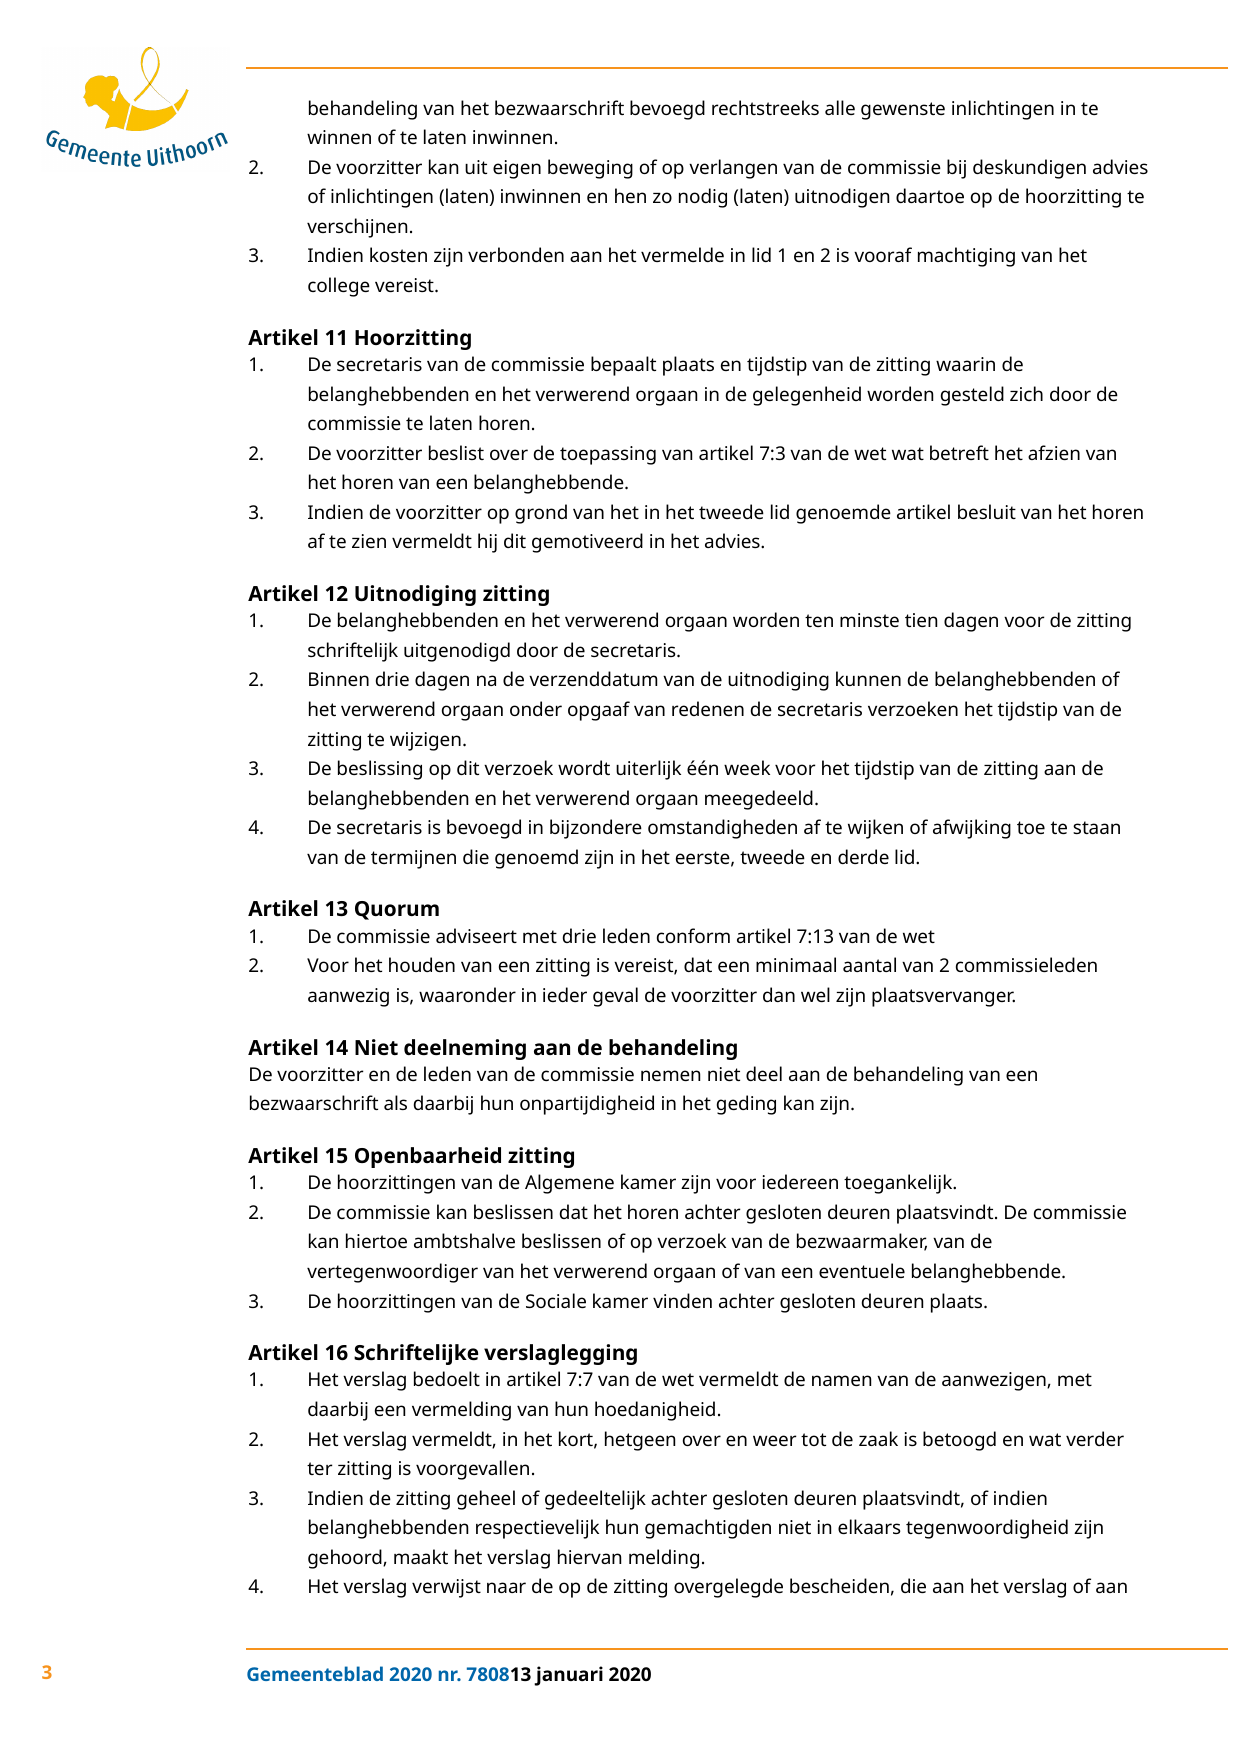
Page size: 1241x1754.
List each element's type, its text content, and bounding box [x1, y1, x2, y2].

list De hoorzittingen van de Algemene kamer zijn voor iedereen toegankelijk. [248, 1169, 1152, 1195]
text Artikel 13 Quorum [248, 894, 1152, 923]
list De hoorzittingen van de Sociale kamer vinden achter gesloten deuren plaats. [248, 1288, 1152, 1313]
list Het verslag vermeldt, in het kort, hetgeen over en weer tot de zaak is betoogd en wat verder ter zitting is voorgevallen. [248, 1426, 1152, 1481]
list De voorzitter beslist over de toepassing van artikel 7:3 van de wet wat betreft het afzien van het horen van een belanghebbende. [248, 440, 1152, 495]
text Artikel 16 Schriftelijke verslaglegging [248, 1338, 1152, 1367]
list Indien kosten zijn verbonden aan het vermelde in lid 1 en 2 is vooraf machtiging van het college vereist. [248, 243, 1152, 298]
text Artikel 15 Openbaarheid zitting [248, 1141, 1152, 1169]
list De belanghebbenden en het verwerend orgaan worden ten minste tien dagen voor de zitting schriftelijk uitgenodigd door de secretaris. [248, 607, 1152, 663]
list Indien de zitting geheel of gedeeltelijk achter gesloten deuren plaatsvindt, of indien belanghebbenden respectievelijk hun gemachtigden niet in elkaars tegenwoordigheid zijn gehoord, maakt het verslag hiervan melding. [248, 1485, 1152, 1570]
list De beslissing op dit verzoek wordt uiterlijk één week voor het tijdstip van de zitting aan de belanghebbenden en het verwerend orgaan meegedeeld. [248, 755, 1152, 811]
list behandeling van het bezwaarschrift bevoegd rechtstreeks alle gewenste inlichtingen in te winnen of te laten inwinnen. [248, 95, 1152, 150]
list Indien de voorzitter op grond van het in het tweede lid genoemde artikel besluit van het horen af te zien vermeldt hij dit gemotiveerd in het advies. [248, 499, 1152, 554]
list De secretaris van de commissie bepaalt plaats en tijdstip van de zitting waarin de belanghebbenden en het verwerend orgaan in de gelegenheid worden gesteld zich door de commissie te laten horen. [248, 351, 1152, 436]
text Artikel 12 Uitnodiging zitting [248, 579, 1152, 607]
list Voor het houden van een zitting is vereist, dat een minimaal aantal van 2 commissieleden aanwezig is, waaronder in ieder geval de voorzitter dan wel zijn plaatsvervanger. [248, 953, 1152, 1008]
list Het verslag verwijst naar de op de zitting overgelegde bescheiden, die aan het verslag of aan [248, 1574, 1152, 1599]
list De secretaris is bevoegd in bijzondere omstandigheden af te wijken of afwijking toe te staan van de termijnen die genoemd zijn in het eerste, tweede en derde lid. [248, 814, 1152, 870]
list Het verslag bedoelt in artikel 7:7 van de wet vermeldt de namen van de aanwezigen, met daarbij een vermelding van hun hoedanigheid. [248, 1367, 1152, 1422]
text Artikel 11 Hoorzitting [248, 323, 1152, 351]
list De voorzitter kan uit eigen beweging of op verlangen van de commissie bij deskundigen advies of inlichtingen (laten) inwinnen en hen zo nodig (laten) uitnodigen daartoe op de hoorzitting te verschijnen. [248, 154, 1152, 239]
list Binnen drie dagen na de verzenddatum van de uitnodiging kunnen de belanghebbenden of het verwerend orgaan onder opgaaf van redenen de secretaris verzoeken het tijdstip van de zitting te wijzigen. [248, 667, 1152, 752]
text Artikel 14 Niet deelneming aan de behandeling [248, 1033, 1152, 1061]
list De commissie kan beslissen dat het horen achter gesloten deuren plaatsvindt. De commissie kan hiertoe ambtshalve beslissen of op verzoek van de bezwaarmaker, van de vertegenwoordiger van het verwerend orgaan of van een eventuele belanghebbende. [248, 1199, 1152, 1284]
text De voorzitter en de leden van de commissie nemen niet deel aan de behandeling van een bezwaarschrift als daarbij hun onpartijdigheid in het geding kan zijn. [248, 1061, 1152, 1116]
list De commissie adviseert met drie leden conform artikel 7:13 van de wet [248, 923, 1152, 949]
picture [41, 47, 231, 172]
